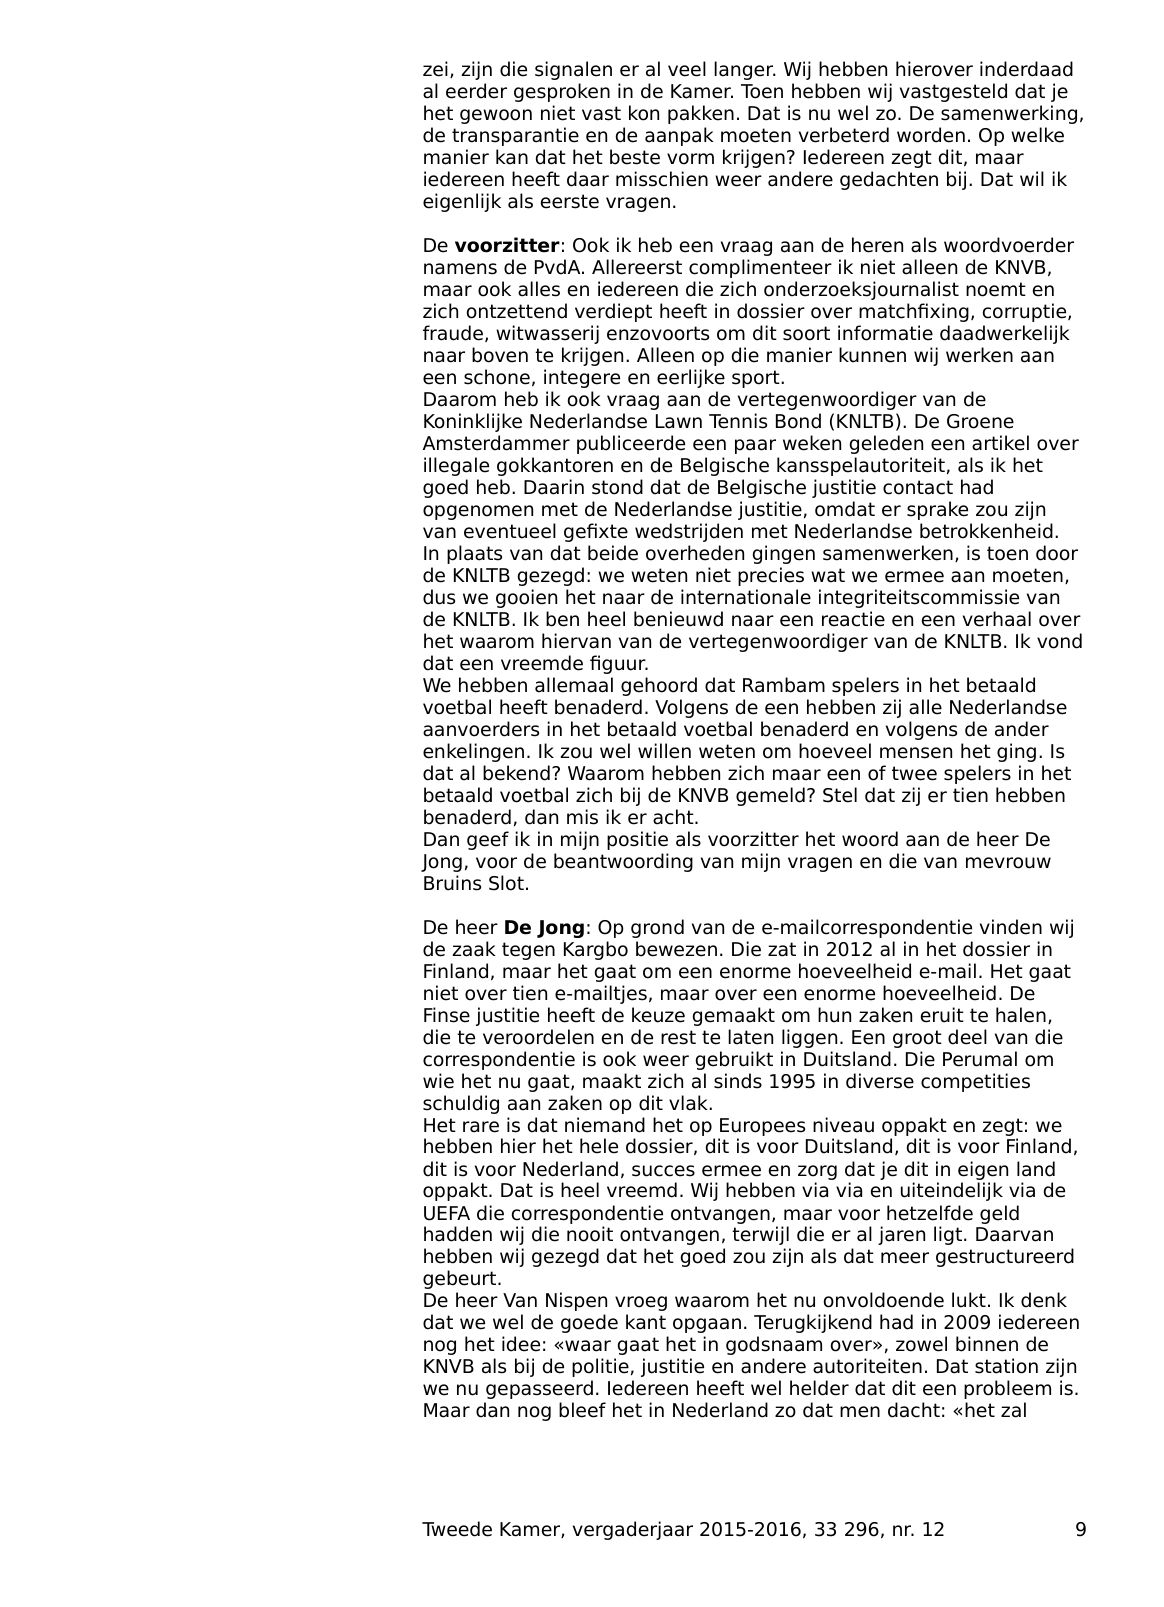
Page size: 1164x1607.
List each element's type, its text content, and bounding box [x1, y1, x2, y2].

text zei, zijn die signalen er al veel langer. Wij hebben hierover inderdaad al eerder gesproken in de Kamer. Toen hebben wij vastgesteld dat je het gewoon niet vast kon pakken. Dat is nu wel zo. De samenwerking, de transparantie en de aanpak moeten verbeterd worden. Op welke manier kan dat het beste vorm krijgen? Iedereen zegt dit, maar iedereen heeft daar misschien weer andere gedachten bij. Dat wil ik eigenlijk als eerste vragen. [422, 59, 1087, 213]
text In plaats van dat beide overheden gingen samenwerken, is toen door de KNLTB gezegd: we weten niet precies wat we ermee aan moeten, dus we gooien het naar de internationale integriteitscommissie van de KNLTB. Ik ben heel benieuwd naar een reactie en een verhaal over het waarom hiervan van de vertegenwoordiger van de KNLTB. Ik vond dat een vreemde figuur. [422, 543, 1087, 675]
text De voorzitter: Ook ik heb een vraag aan de heren als woordvoerder namens de PvdA. Allereerst complimenteer ik niet alleen de KNVB, maar ook alles en iedereen die zich onderzoeksjournalist noemt en zich ontzettend verdiept heeft in dossier over matchfixing, corruptie, fraude, witwasserij enzovoorts om dit soort informatie daadwerkelijk naar boven te krijgen. Alleen op die manier kunnen wij werken aan een schone, integere en eerlijke sport. [422, 235, 1087, 389]
text Het rare is dat niemand het op Europees niveau oppakt en zegt: we hebben hier het hele dossier, dit is voor Duitsland, dit is voor Finland, dit is voor Nederland, succes ermee en zorg dat je dit in eigen land oppakt. Dat is heel vreemd. Wij hebben via via en uiteindelijk via de UEFA die correspondentie ontvangen, maar voor hetzelfde geld hadden wij die nooit ontvangen, terwijl die er al jaren ligt. Daarvan hebben wij gezegd dat het goed zou zijn als dat meer gestructureerd gebeurt. [422, 1114, 1087, 1290]
text Daarom heb ik ook vraag aan de vertegenwoordiger van de Koninklijke Nederlandse Lawn Tennis Bond (KNLTB). De Groene Amsterdammer publiceerde een paar weken geleden een artikel over illegale gokkantoren en de Belgische kansspelautoriteit, als ik het goed heb. Daarin stond dat de Belgische justitie contact had opgenomen met de Nederlandse justitie, omdat er sprake zou zijn van eventueel gefixte wedstrijden met Nederlandse betrokkenheid. [422, 389, 1087, 543]
text De heer Van Nispen vroeg waarom het nu onvoldoende lukt. Ik denk dat we wel de goede kant opgaan. Terugkijkend had in 2009 iedereen nog het idee: «waar gaat het in godsnaam over», zowel binnen de KNVB als bij de politie, justitie en andere autoriteiten. Dat station zijn we nu gepasseerd. Iedereen heeft wel helder dat dit een probleem is. Maar dan nog bleef het in Nederland zo dat men dacht: «het zal [422, 1290, 1087, 1422]
text We hebben allemaal gehoord dat Rambam spelers in het betaald voetbal heeft benaderd. Volgens de een hebben zij alle Nederlandse aanvoerders in het betaald voetbal benaderd en volgens de ander enkelingen. Ik zou wel willen weten om hoeveel mensen het ging. Is dat al bekend? Waarom hebben zich maar een of twee spelers in het betaald voetbal zich bij de KNVB gemeld? Stel dat zij er tien hebben benaderd, dan mis ik er acht. [422, 675, 1087, 828]
text Dan geef ik in mijn positie als voorzitter het woord aan de heer De Jong, voor de beantwoording van mijn vragen en die van mevrouw Bruins Slot. [422, 828, 1087, 894]
text De heer De Jong: Op grond van de e-mailcorrespondentie vinden wij de zaak tegen Kargbo bewezen. Die zat in 2012 al in het dossier in Finland, maar het gaat om een enorme hoeveelheid e-mail. Het gaat niet over tien e-mailtjes, maar over een enorme hoeveelheid. De Finse justitie heeft de keuze gemaakt om hun zaken eruit te halen, die te veroordelen en de rest te laten liggen. Een groot deel van die correspondentie is ook weer gebruikt in Duitsland. Die Perumal om wie het nu gaat, maakt zich al sinds 1995 in diverse competities schuldig aan zaken op dit vlak. [422, 917, 1087, 1114]
